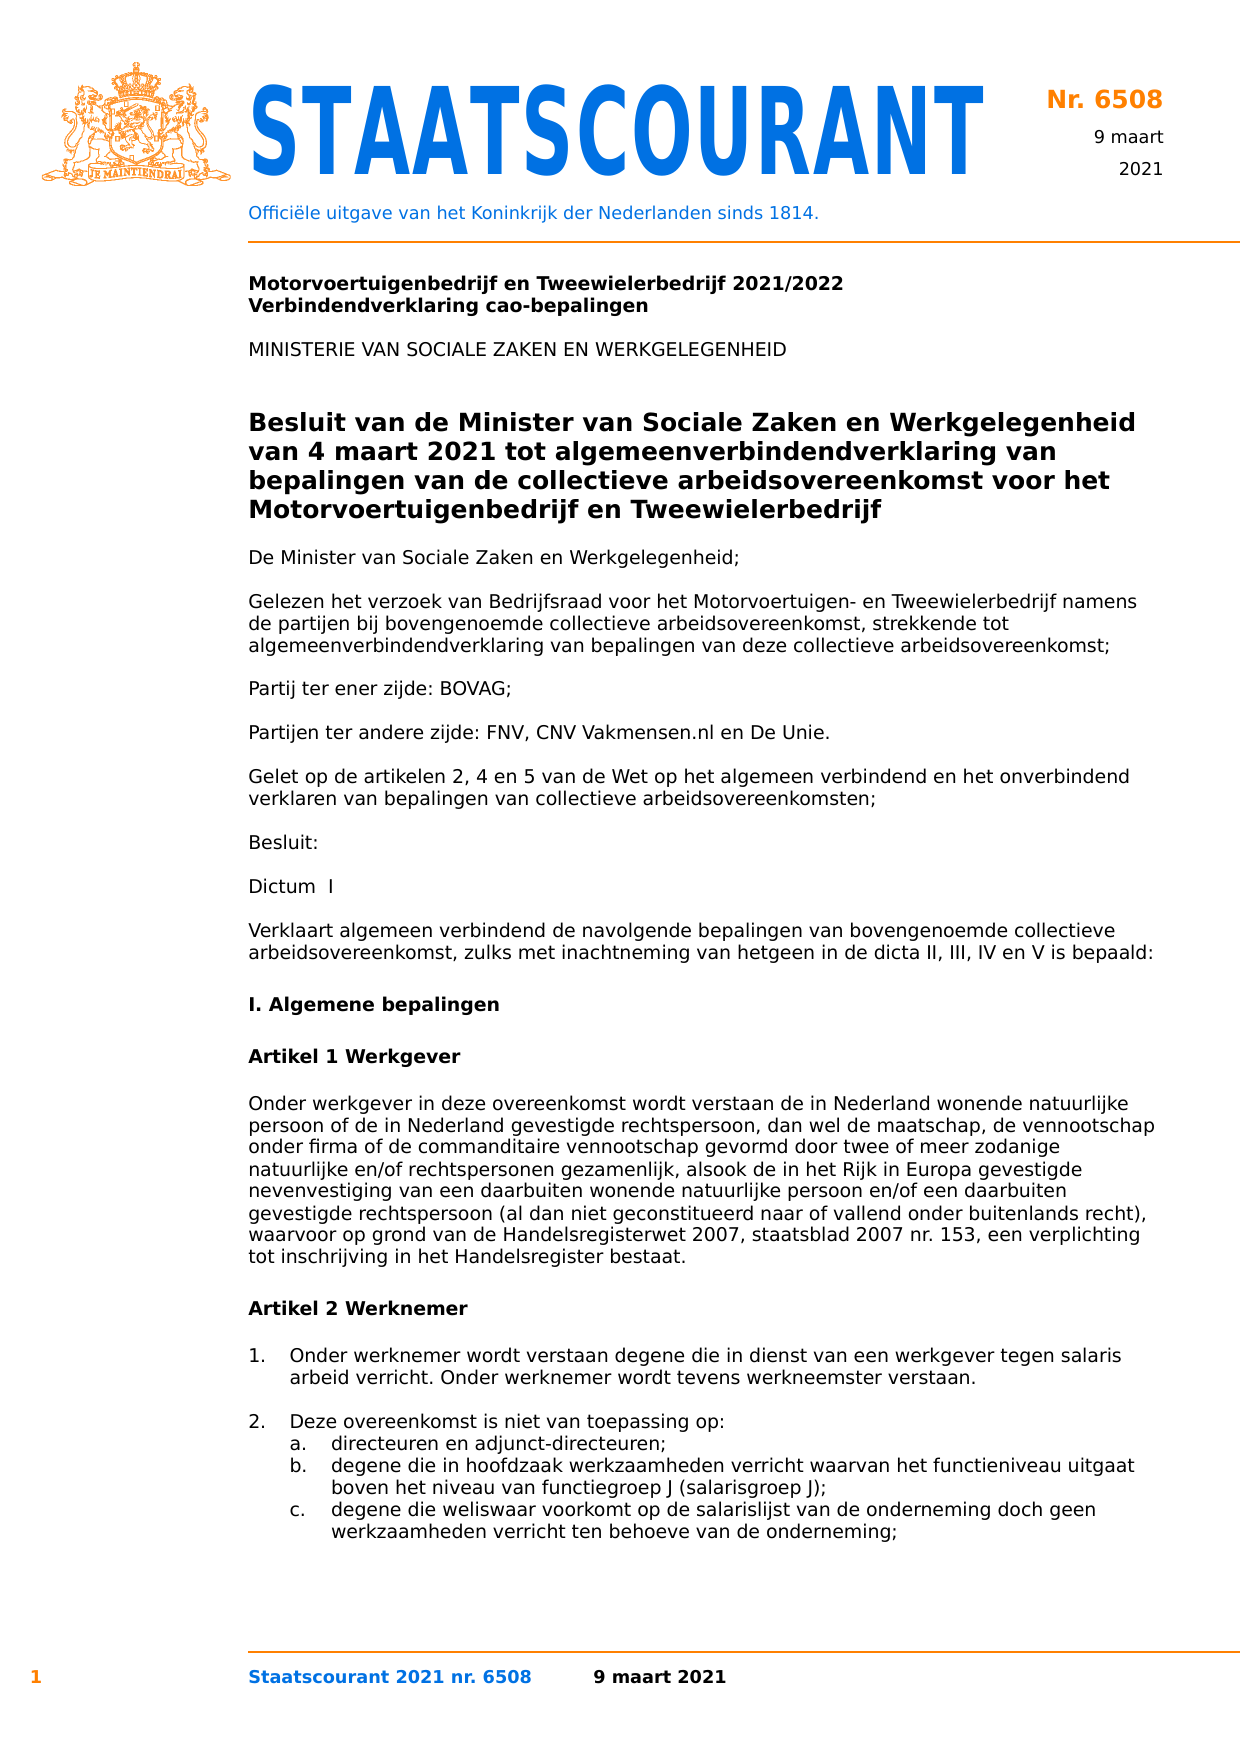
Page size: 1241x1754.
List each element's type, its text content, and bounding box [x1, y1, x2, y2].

text Besluit: [248, 832, 1163, 854]
subtitle Artikel 1 Werkgever [248, 1046, 1163, 1067]
table_cell Officiële uitgave van het Koninkrijk der Nederlanden sinds 1814. [248, 203, 1240, 241]
text Gelezen het verzoek van Bedrijfsraad voor het Motorvoertuigen- en Tweewielerbedrijf namens de partijen bij bovengenoemde collectieve arbeidsovereenkomst, strekkende tot algemeenverbindendverklaring van bepalingen van deze collectieve arbeidsovereenkomst; [248, 591, 1163, 656]
table_cell 9 maart [998, 121, 1240, 153]
text a. directeuren en adjunct-directeuren; [289, 1433, 1163, 1455]
subtitle Artikel 2 Werknemer [248, 1298, 1163, 1320]
text b. degene die in hoofdzaak werkzaamheden verricht waarvan het functieniveau uitgaat boven het niveau van functiegroep J (salarisgroep J); [289, 1455, 1163, 1499]
text Verbindendverklaring cao-bepalingen [248, 295, 1163, 317]
text Onder werkgever in deze overeenkomst wordt verstaan de in Nederland wonende natuurlijke persoon of de in Nederland gevestigde rechtspersoon, dan wel de maatschap, de vennootschap onder firma of de commanditaire vennootschap gevormd door twee of meer zodanige natuurlijke en/of rechtspersonen gezamenlijk, alsook de in het Rijk in Europa gevestigde nevenvestiging van een daarbuiten wonende natuurlijke persoon en/of een daarbuiten gevestigde rechtspersoon (al dan niet geconstitueerd naar of vallend onder buitenlands recht), waarvoor op grond van de Handelsregisterwet 2007, staatsblad 2007 nr. 153, een verplichting tot inschrijving in het Handelsregister bestaat. [248, 1092, 1163, 1268]
subtitle Besluit van de Minister van Sociale Zaken en Werkgelegenheid van 4 maart 2021 tot algemeenverbindendverklaring van bepalingen van de collectieve arbeidsovereenkomst voor het Motorvoertuigenbedrijf en Tweewielerbedrijf [248, 408, 1163, 525]
table_header [25, 62, 248, 241]
text c. degene die weliswaar voorkomt op de salarislijst van de onderneming doch geen werkzaamheden verricht ten behoeve van de onderneming; [289, 1499, 1163, 1543]
text De Minister van Sociale Zaken en Werkgelegenheid; [248, 547, 1163, 569]
text Verklaart algemeen verbindend de navolgende bepalingen van bovengenoemde collectieve arbeidsovereenkomst, zulks met inachtneming van hetgeen in de dicta II, III, IV en V is bepaald: [248, 919, 1163, 963]
text Partijen ter andere zijde: FNV, CNV Vakmensen.nl en De Unie. [248, 722, 1163, 744]
table_header STAATSCOURANT [248, 62, 998, 203]
picture [41, 62, 231, 186]
text Motorvoertuigenbedrijf en Tweewielerbedrijf 2021/2022 [248, 273, 1163, 295]
table_header Nr. 6508 [998, 62, 1240, 121]
text Gelet op de artikelen 2, 4 en 5 van de Wet op het algemeen verbindend en het onverbindend verklaren van bepalingen van collectieve arbeidsovereenkomsten; [248, 766, 1163, 810]
text 1. Onder werknemer wordt verstaan degene die in dienst van een werkgever tegen salaris arbeid verricht. Onder werknemer wordt tevens werkneemster verstaan. [248, 1345, 1163, 1389]
table_cell 2021 [998, 153, 1240, 203]
text Partij ter ener zijde: BOVAG; [248, 678, 1163, 700]
text Dictum I [248, 876, 1163, 898]
text MINISTERIE VAN SOCIALE ZAKEN EN WERKGELEGENHEID [248, 339, 1163, 361]
subtitle I. Algemene bepalingen [248, 993, 1163, 1016]
text 2. Deze overeenkomst is niet van toepassing op: [248, 1411, 1163, 1433]
